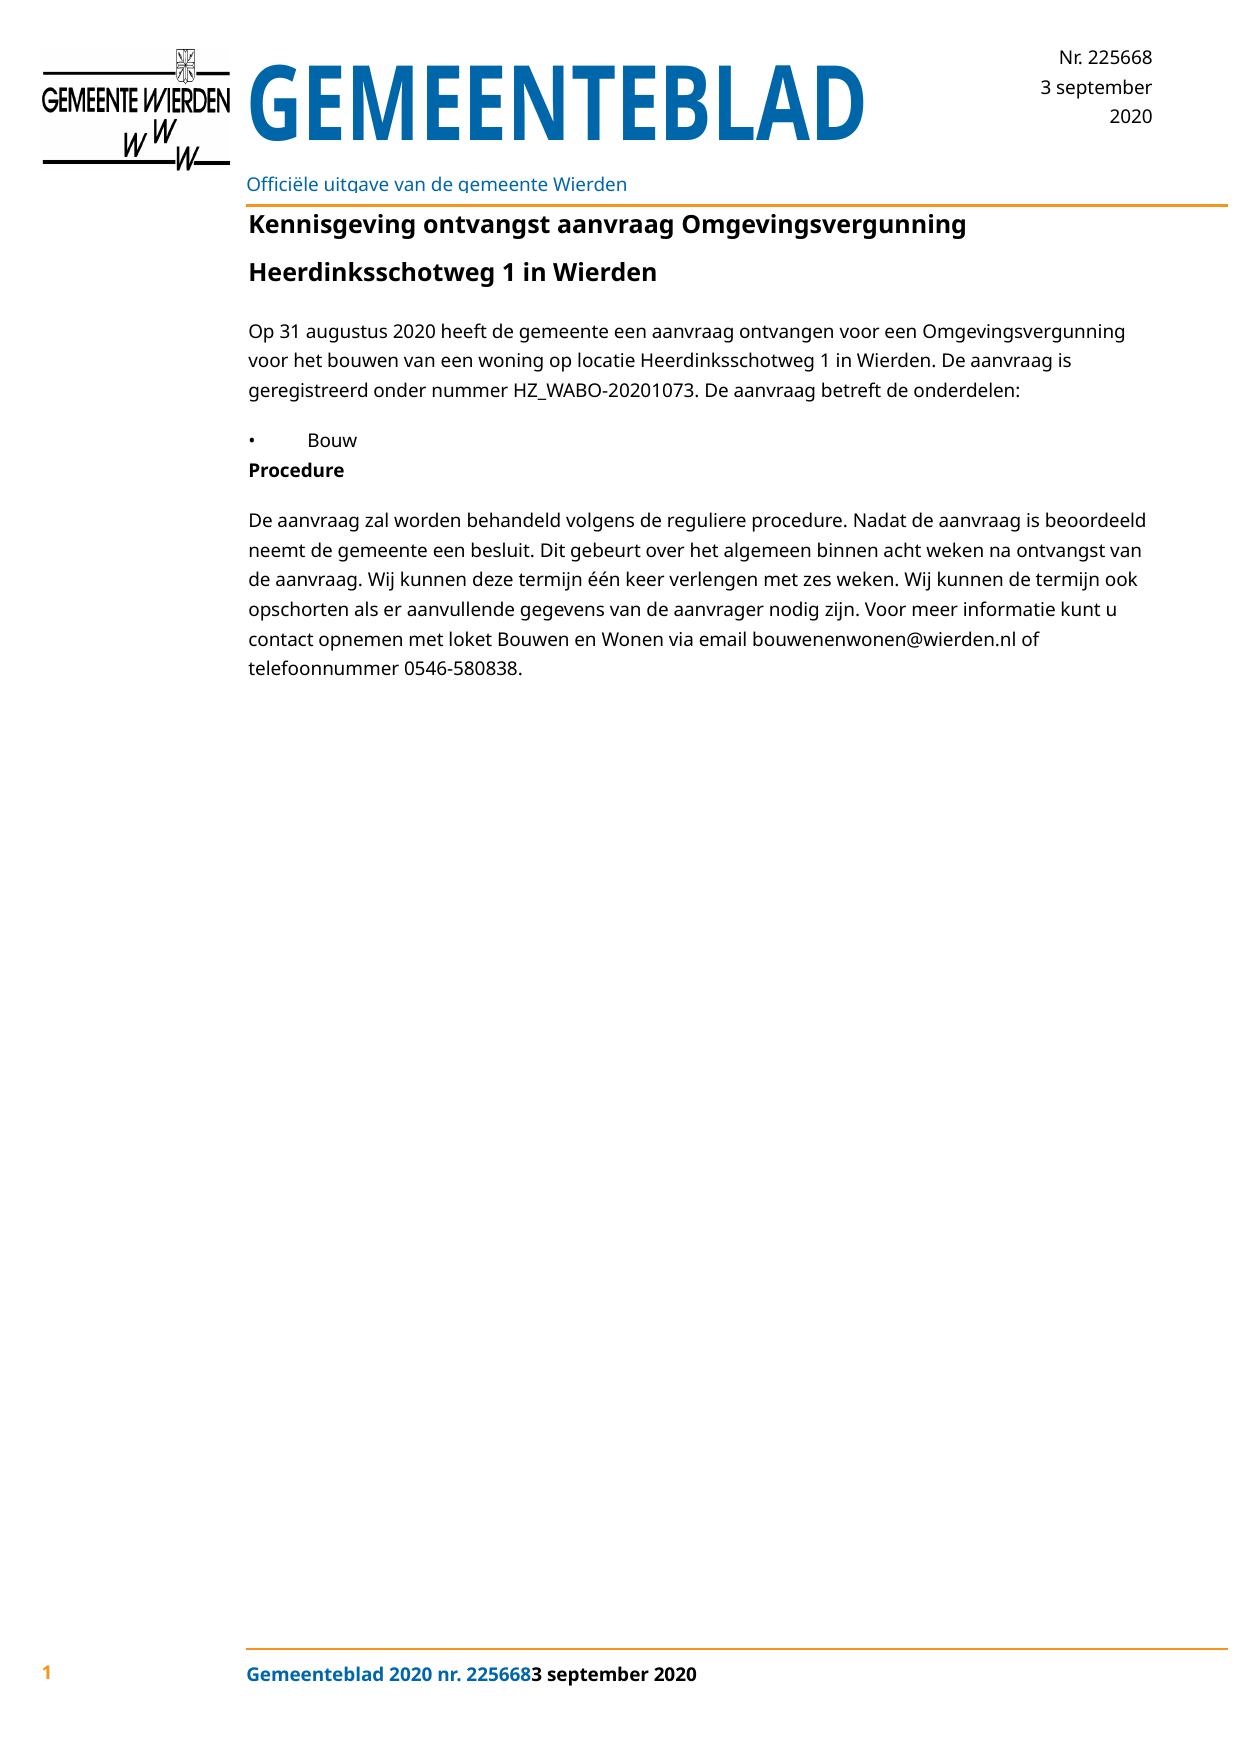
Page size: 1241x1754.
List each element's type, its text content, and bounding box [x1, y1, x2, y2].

text Procedure [248, 457, 1152, 483]
text Op 31 augustus 2020 heeft de gemeente een aanvraag ontvangen voor een Omgevingsvergunning voor het bouwen van een woning op locatie Heerdinksschotweg 1 in Wierden. De aanvraag is geregistreerd onder nummer HZ_WABO-20201073. De aanvraag betreft de onderdelen: [248, 318, 1152, 403]
text De aanvraag zal worden behandeld volgens de reguliere procedure. Nadat de aanvraag is beoordeeld neemt de gemeente een besluit. Dit gebeurt over het algemeen binnen acht weken na ontvangst van de aanvraag. Wij kunnen deze termijn één keer verlengen met zes weken. Wij kunnen de termijn ook opschorten als er aanvullende gegevens van de aanvrager nodig zijn. Voor meer informatie kunt u contact opnemen met loket Bouwen en Wonen via email bouwenenwonen@wierden.nl of telefoonnummer 0546-580838. [248, 507, 1152, 681]
list Bouw [248, 427, 1152, 453]
picture [41, 47, 231, 172]
text Kennisgeving ontvangst aanvraag Omgevingsvergunning Heerdinksschotweg 1 in Wierden [248, 207, 1152, 288]
